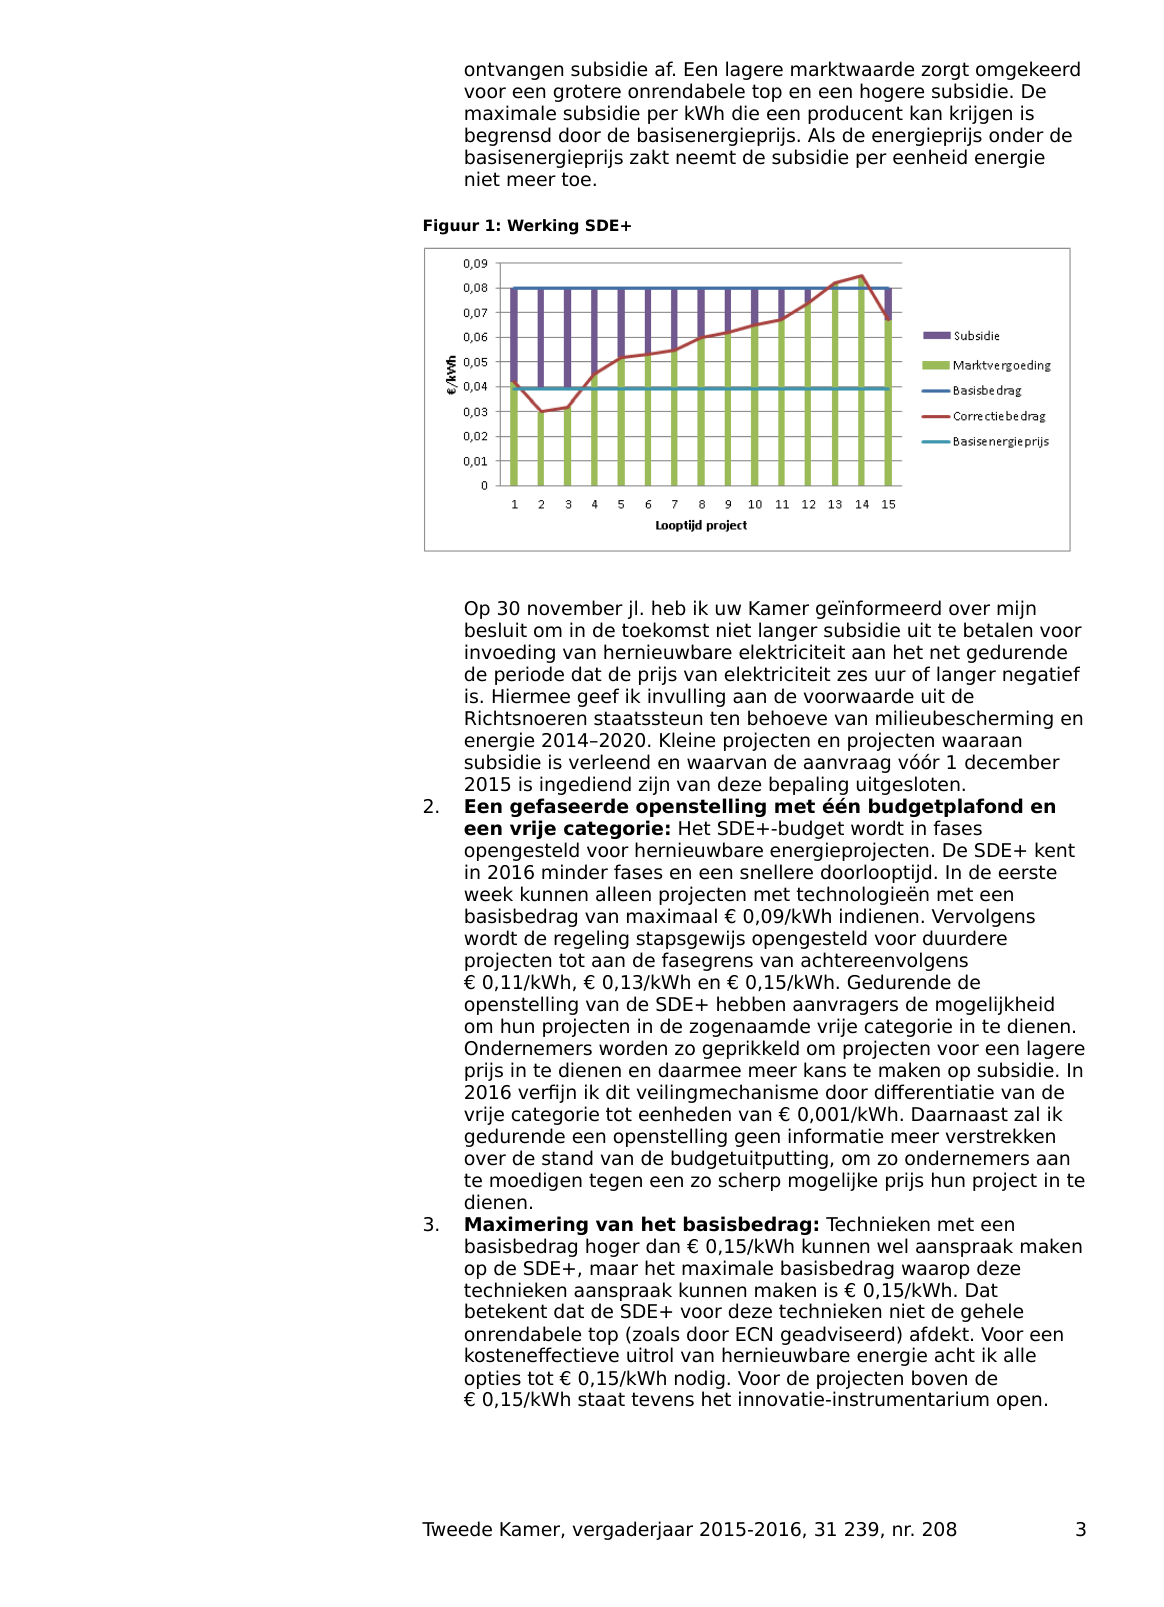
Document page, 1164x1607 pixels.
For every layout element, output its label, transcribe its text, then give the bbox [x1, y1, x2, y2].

text Figuur 1: Werking SDE+ [422, 217, 1072, 235]
text Op 30 november jl. heb ik uw Kamer geïnformeerd over mijn besluit om in de toekomst niet langer subsidie uit te betalen voor invoeding van hernieuwbare elektriciteit aan het net gedurende de periode dat de prijs van elektriciteit zes uur of langer negatief is. Hiermee geef ik invulling aan de voorwaarde uit de Richtsnoeren staatssteun ten behoeve van milieubescherming en energie 2014–2020. Kleine projecten en projecten waaraan subsidie is verleend en waarvan de aanvraag vóór 1 december 2015 is ingediend zijn van deze bepaling uitgesloten. [464, 598, 1087, 796]
text 2. Een gefaseerde openstelling met één budgetplafond en een vrije categorie: Het SDE+-budget wordt in fases opengesteld voor hernieuwbare energieprojecten. De SDE+ kent in 2016 minder fases en een snellere doorlooptijd. In de eerste week kunnen alleen projecten met technologieën met een basisbedrag van maximaal € 0,09/kWh indienen. Vervolgens wordt de regeling stapsgewijs opengesteld voor duurdere projecten tot aan de fasegrens van achtereenvolgens € 0,11/kWh, € 0,13/kWh en € 0,15/kWh. Gedurende de openstelling van de SDE+ hebben aanvragers de mogelijkheid om hun projecten in de zogenaamde vrije categorie in te dienen. Ondernemers worden zo geprikkeld om projecten voor een lagere prijs in te dienen en daarmee meer kans te maken op subsidie. In 2016 verfijn ik dit veilingmechanisme door differentiatie van de vrije categorie tot eenheden van € 0,001/kWh. Daarnaast zal ik gedurende een openstelling geen informatie meer verstrekken over de stand van de budgetuitputting, om zo ondernemers aan te moedigen tegen een zo scherp mogelijke prijs hun project in te dienen. [422, 796, 1087, 1213]
text 3. Maximering van het basisbedrag: Technieken met een basisbedrag hoger dan € 0,15/kWh kunnen wel aanspraak maken op de SDE+, maar het maximale basisbedrag waarop deze technieken aanspraak kunnen maken is € 0,15/kWh. Dat betekent dat de SDE+ voor deze technieken niet de gehele onrendabele top (zoals door ECN geadviseerd) afdekt. Voor een kosteneffectieve uitrol van hernieuwbare energie acht ik alle opties tot € 0,15/kWh nodig. Voor de projecten boven de € 0,15/kWh staat tevens het innovatie-instrumentarium open. [422, 1213, 1087, 1411]
picture [422, 246, 1072, 554]
text ontvangen subsidie af. Een lagere marktwaarde zorgt omgekeerd voor een grotere onrendabele top en een hogere subsidie. De maximale subsidie per kWh die een producent kan krijgen is begrensd door de basisenergieprijs. Als de energieprijs onder de basisenergieprijs zakt neemt de subsidie per eenheid energie niet meer toe. [422, 59, 1087, 191]
